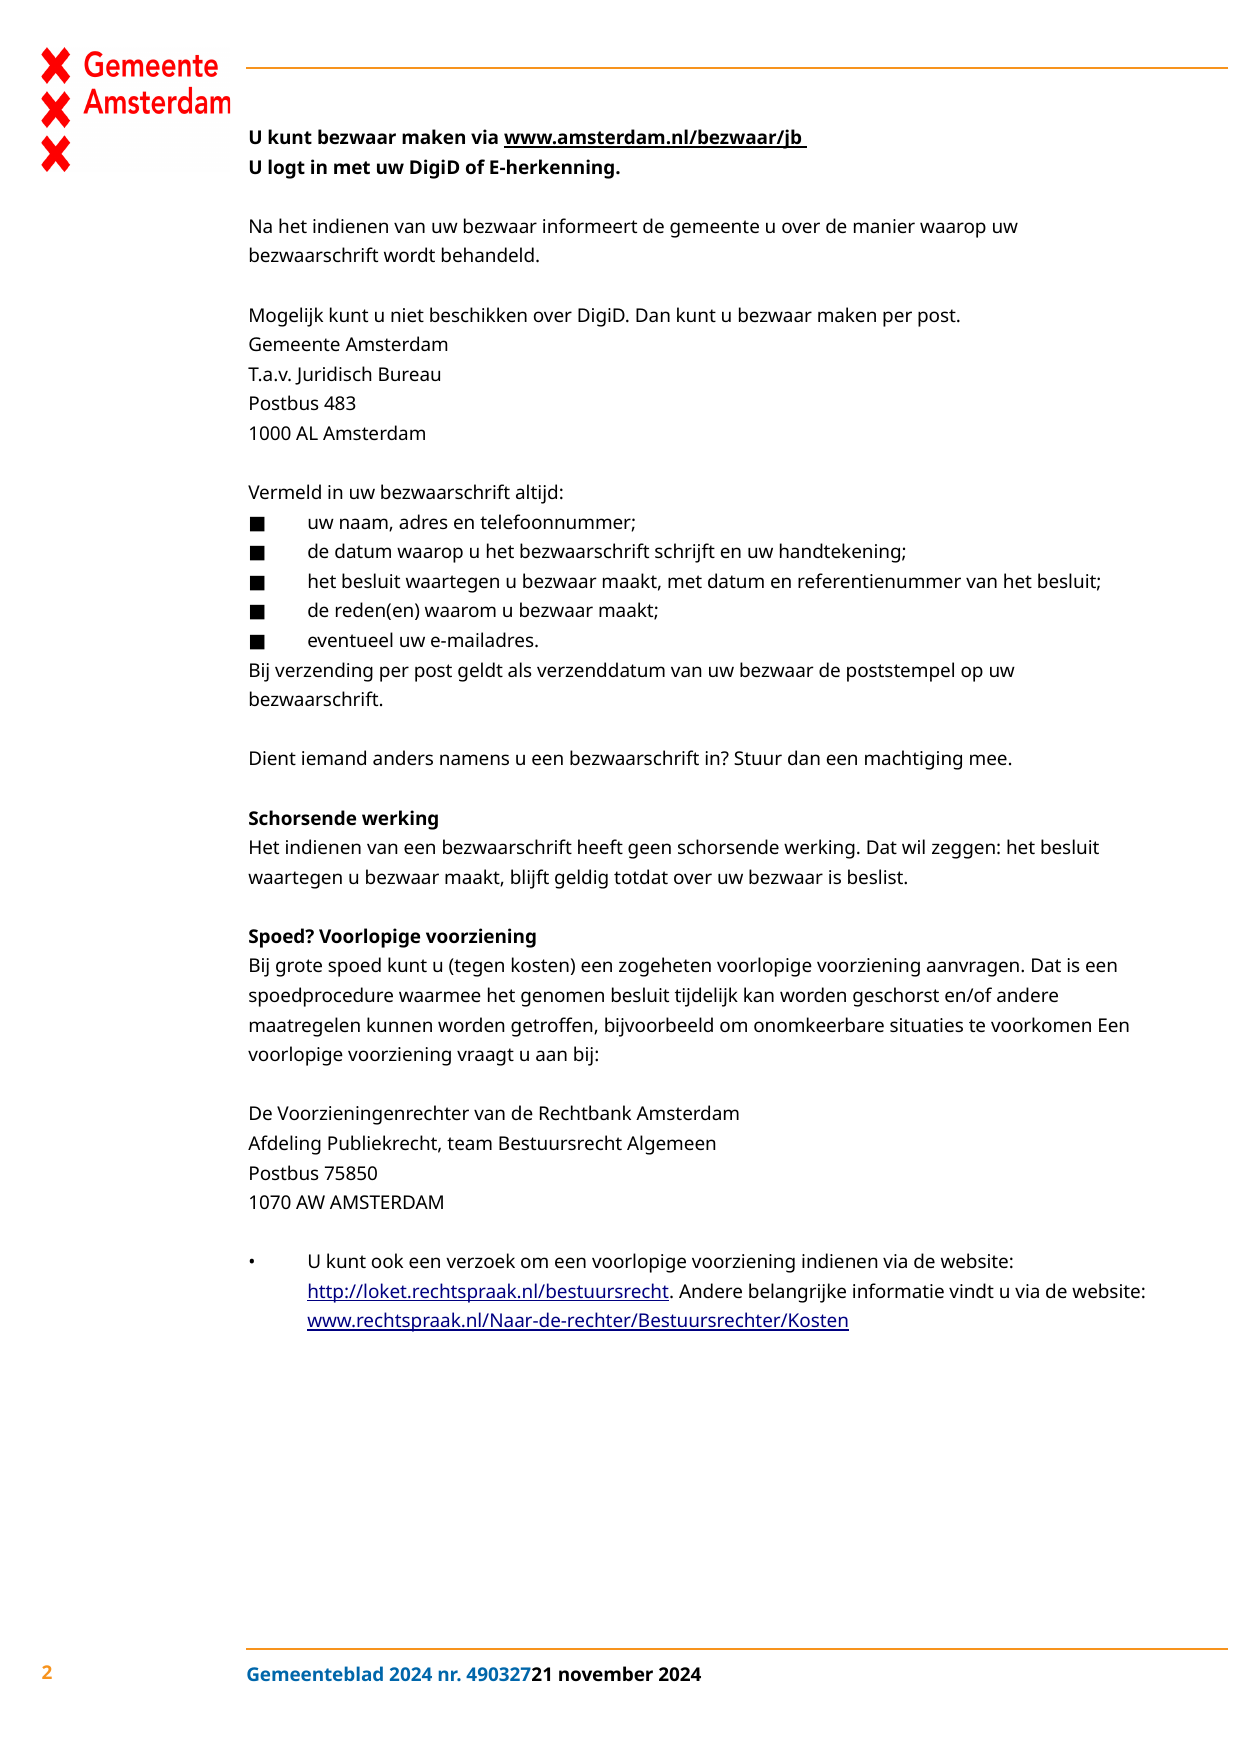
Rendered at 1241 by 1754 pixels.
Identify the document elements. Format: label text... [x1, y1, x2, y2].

text Postbus 483 [248, 391, 1152, 416]
list de reden(en) waarom u bezwaar maakt; [248, 598, 1152, 623]
list U kunt ook een verzoek om een voorlopige voorziening indienen via de website: http://loket.rechtspraak.nl/bestuursrecht. Andere belangrijke informatie vindt u via de website: www.rechtspraak.nl/Naar-de-rechter/Bestuursrechter/Kosten [248, 1248, 1152, 1333]
text Postbus 75850 [248, 1160, 1152, 1186]
text Schorsende werking [248, 805, 1152, 831]
list het besluit waartegen u bezwaar maakt, met datum en referentienummer van het besluit; [248, 568, 1152, 594]
text Spoed? Voorlopige voorziening [248, 923, 1152, 949]
text U logt in met uw DigiD of E-herkenning. [248, 154, 1152, 180]
text Dient iemand anders namens u een bezwaarschrift in? Stuur dan een machtiging mee. [248, 746, 1152, 771]
text Mogelijk kunt u niet beschikken over DigiD. Dan kunt u bezwaar maken per post. [248, 302, 1152, 328]
list uw naam, adres en telefoonnummer; [248, 509, 1152, 535]
text 1000 AL Amsterdam [248, 420, 1152, 446]
text T.a.v. Juridisch Bureau [248, 361, 1152, 387]
list eventueel uw e-mailadres. [248, 627, 1152, 653]
text Afdeling Publiekrecht, team Bestuursrecht Algemeen [248, 1130, 1152, 1156]
text De Voorzieningenrechter van de Rechtbank Amsterdam [248, 1101, 1152, 1126]
text 1070 AW AMSTERDAM [248, 1189, 1152, 1215]
text Bij grote spoed kunt u (tegen kosten) een zogeheten voorlopige voorziening aanvragen. Dat is een spoedprocedure waarmee het genomen besluit tijdelijk kan worden geschorst en/of andere maatregelen kunnen worden getroffen, bijvoorbeeld om onomkeerbare situaties te voorkomen Een voorlopige voorziening vraagt u aan bij: [248, 953, 1152, 1067]
text Gemeente Amsterdam [248, 331, 1152, 357]
text U kunt bezwaar maken via www.amsterdam.nl/bezwaar/jb [248, 124, 1152, 150]
text Vermeld in uw bezwaarschrift altijd: [248, 479, 1152, 505]
text Bij verzending per post geldt als verzenddatum van uw bezwaar de poststempel op uw bezwaarschrift. [248, 657, 1152, 712]
picture [41, 47, 231, 172]
text Het indienen van een bezwaarschrift heeft geen schorsende werking. Dat wil zeggen: het besluit waartegen u bezwaar maakt, blijft geldig totdat over uw bezwaar is beslist. [248, 834, 1152, 890]
list de datum waarop u het bezwaarschrift schrijft en uw handtekening; [248, 538, 1152, 564]
text Na het indienen van uw bezwaar informeert de gemeente u over de manier waarop uw bezwaarschrift wordt behandeld. [248, 213, 1152, 268]
